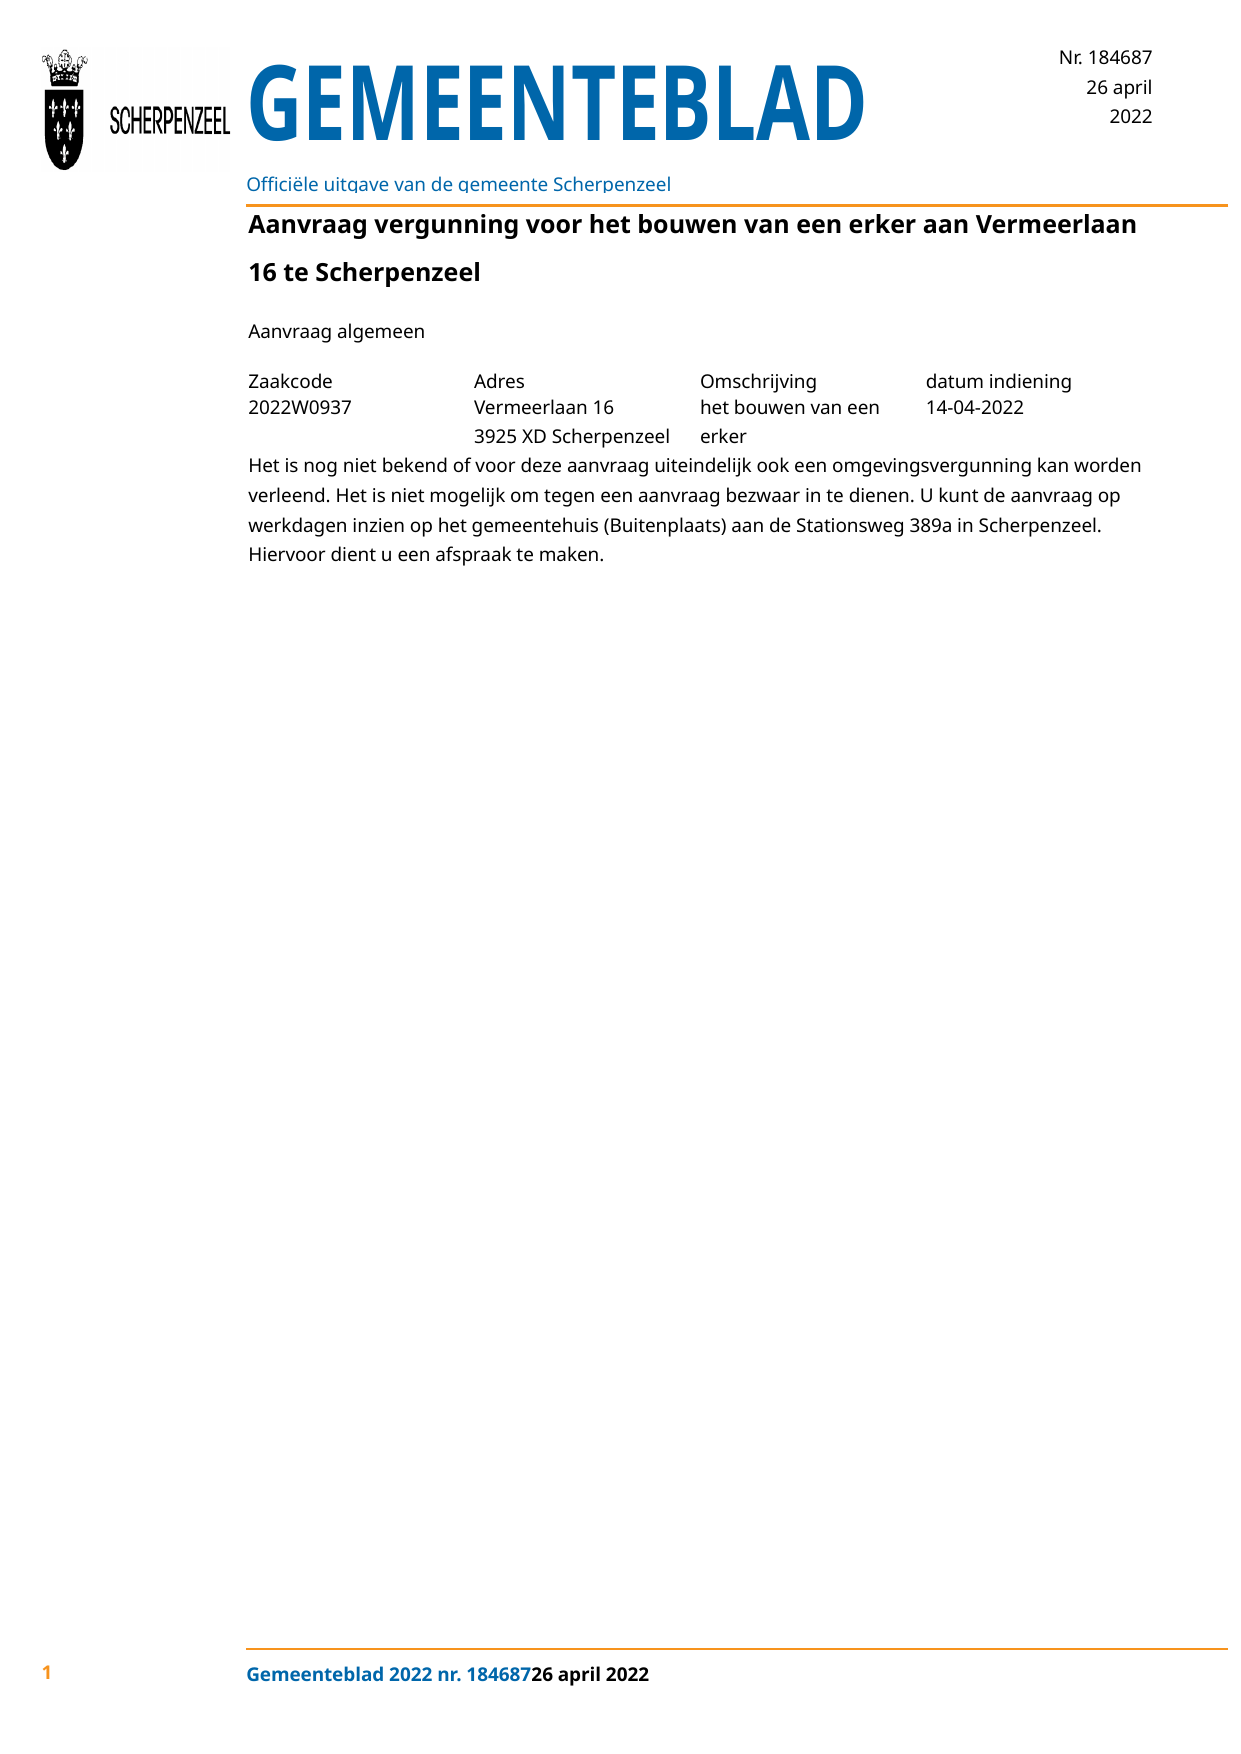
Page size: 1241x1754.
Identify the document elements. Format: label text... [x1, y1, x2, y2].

table_header Zaakcode [248, 369, 474, 394]
text Aanvraag algemeen [248, 318, 1152, 344]
text Het is nog niet bekend of voor deze aanvraag uiteindelijk ook een omgevingsvergunning kan worden verleend. Het is niet mogelijk om tegen een aanvraag bezwaar in te dienen. U kunt de aanvraag op werkdagen inzien op het gemeentehuis (Buitenplaats) aan de Stationsweg 389a in Scherpenzeel. Hiervoor dient u een afspraak te maken. [248, 453, 1152, 567]
table_header Adres [474, 369, 700, 394]
picture [41, 47, 231, 172]
table_cell 2022W0937 [248, 394, 474, 449]
text Aanvraag vergunning voor het bouwen van een erker aan Vermeerlaan 16 te Scherpenzeel [248, 207, 1152, 288]
table_header Omschrijving [700, 369, 926, 394]
table_header datum indiening [926, 369, 1152, 394]
table_cell het bouwen van een erker [700, 394, 926, 449]
table_cell Vermeerlaan 16 3925 XD Scherpenzeel [474, 394, 700, 449]
table_cell 14-04-2022 [926, 394, 1152, 449]
